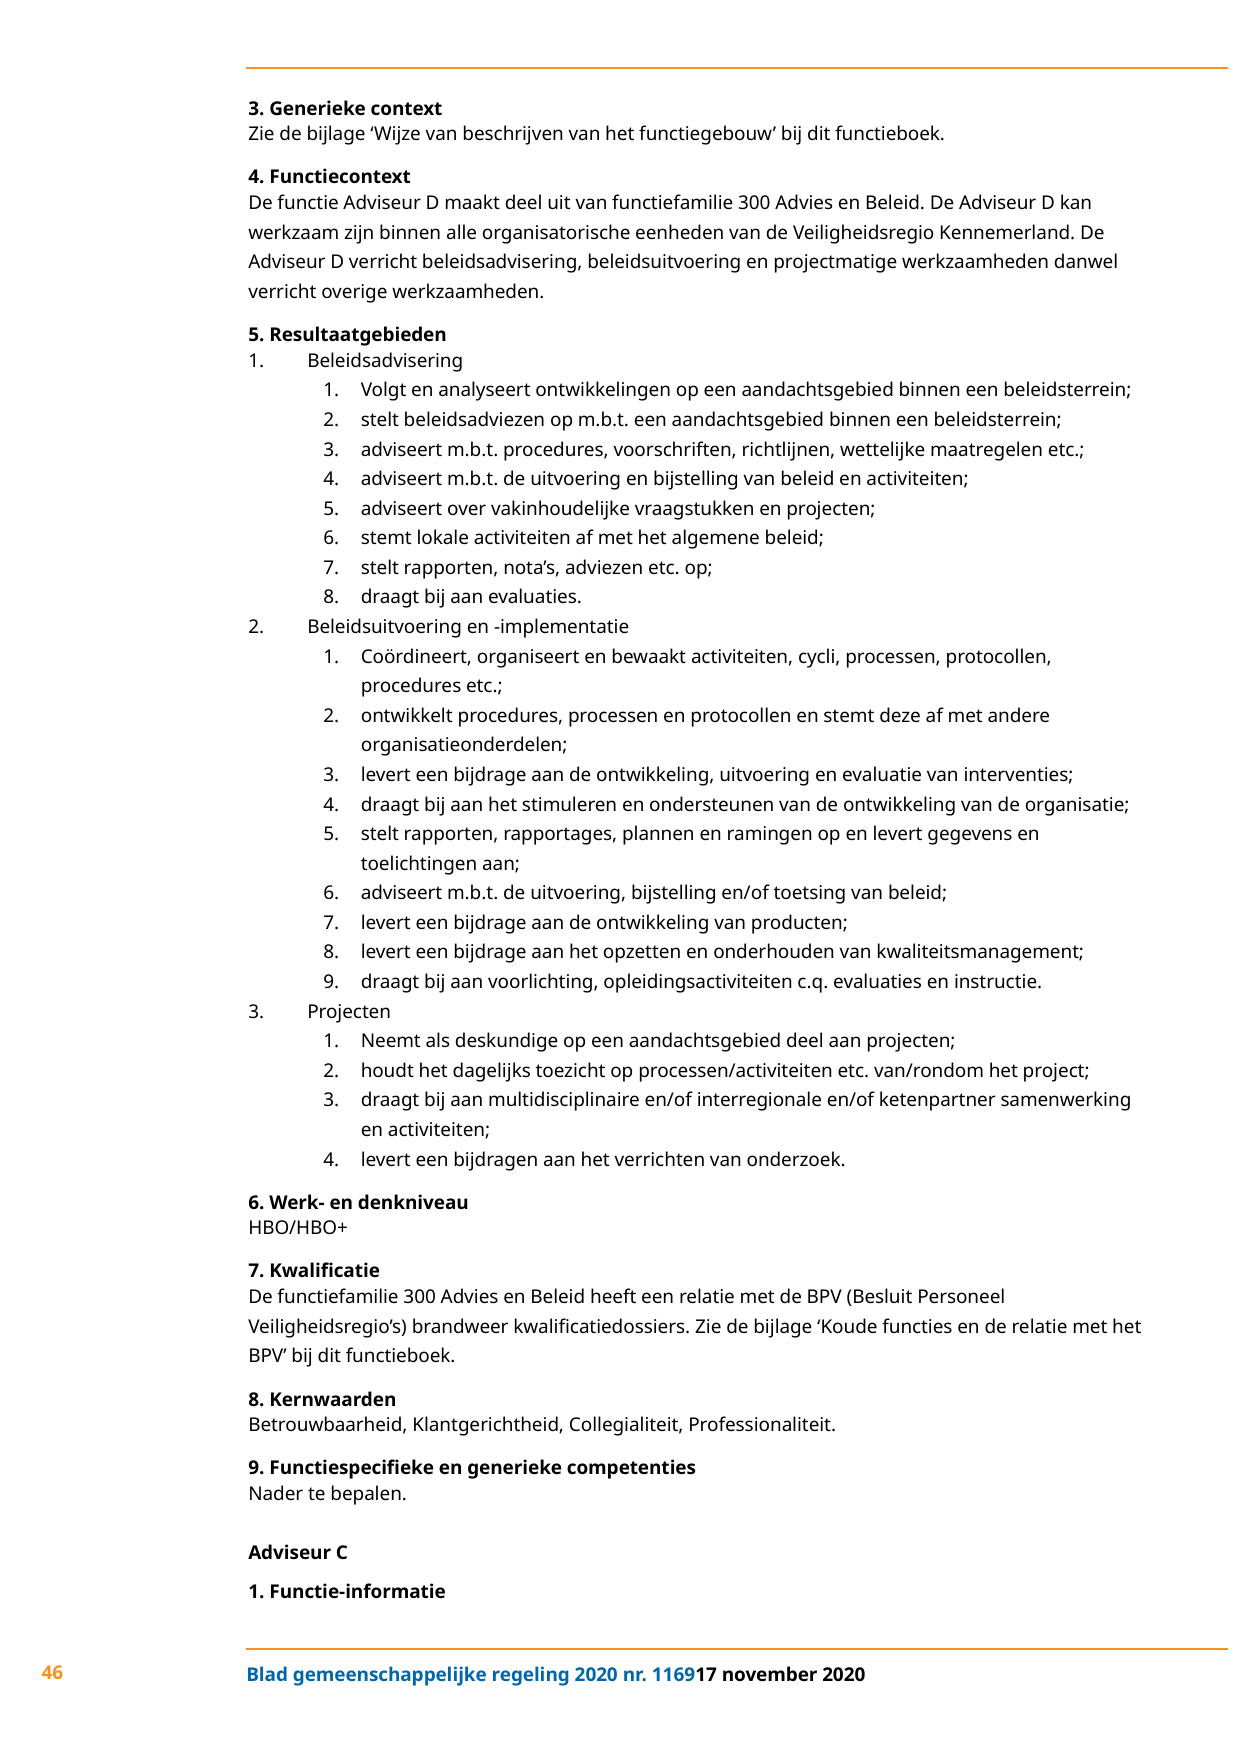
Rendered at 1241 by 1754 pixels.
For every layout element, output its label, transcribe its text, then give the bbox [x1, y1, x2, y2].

list Projecten [248, 998, 1152, 1023]
text 9. Functiespecifieke en generieke competenties [248, 1454, 1152, 1480]
text 6. Werk- en denkniveau [248, 1189, 1152, 1214]
list stelt rapporten, rapportages, plannen en ramingen op en levert gegevens en toelichtingen aan; [323, 820, 1152, 876]
list adviseert m.b.t. de uitvoering, bijstelling en/of toetsing van beleid; [323, 879, 1152, 905]
list adviseert m.b.t. procedures, voorschriften, richtlijnen, wettelijke maatregelen etc.; [323, 436, 1152, 461]
text Nader te bepalen. [248, 1480, 1152, 1506]
list houdt het dagelijks toezicht op processen/activiteiten etc. van/rondom het project; [323, 1057, 1152, 1083]
list stelt rapporten, nota’s, adviezen etc. op; [323, 554, 1152, 580]
list levert een bijdrage aan de ontwikkeling, uitvoering en evaluatie van interventies; [323, 761, 1152, 787]
text De functie Adviseur D maakt deel uit van functiefamilie 300 Advies en Beleid. De Adviseur D kan werkzaam zijn binnen alle organisatorische eenheden van de Veiligheidsregio Kennemerland. De Adviseur D verricht beleidsadvisering, beleidsuitvoering en projectmatige werkzaamheden danwel verricht overige werkzaamheden. [248, 189, 1152, 304]
list levert een bijdragen aan het verrichten van onderzoek. [323, 1146, 1152, 1171]
list stemt lokale activiteiten af met het algemene beleid; [323, 524, 1152, 550]
list draagt bij aan multidisciplinaire en/of interregionale en/of ketenpartner samenwerking en activiteiten; [323, 1087, 1152, 1142]
list ontwikkelt procedures, processen en protocollen en stemt deze af met andere organisatieonderdelen; [323, 702, 1152, 757]
text HBO/HBO+ [248, 1214, 1152, 1240]
list Beleidsuitvoering en -implementatie [248, 613, 1152, 639]
list draagt bij aan evaluaties. [323, 584, 1152, 609]
text Zie de bijlage ‘Wijze van beschrijven van het functiegebouw’ bij dit functieboek. [248, 121, 1152, 146]
text Adviseur C [248, 1539, 1152, 1565]
list Neemt als deskundige op een aandachtsgebied deel aan projecten; [323, 1027, 1152, 1053]
list adviseert m.b.t. de uitvoering en bijstelling van beleid en activiteiten; [323, 465, 1152, 491]
list Coördineert, organiseert en bewaakt activiteiten, cycli, processen, protocollen, procedures etc.; [323, 643, 1152, 698]
text 8. Kernwaarden [248, 1386, 1152, 1411]
list adviseert over vakinhoudelijke vraagstukken en projecten; [323, 495, 1152, 521]
list draagt bij aan het stimuleren en ondersteunen van de ontwikkeling van de organisatie; [323, 791, 1152, 816]
list stelt beleidsadviezen op m.b.t. een aandachtsgebied binnen een beleidsterrein; [323, 406, 1152, 432]
text 3. Generieke context [248, 95, 1152, 121]
text 7. Kwalificatie [248, 1258, 1152, 1283]
text 4. Functiecontext [248, 164, 1152, 189]
list levert een bijdrage aan het opzetten en onderhouden van kwaliteitsmanagement; [323, 939, 1152, 964]
text 5. Resultaatgebieden [248, 321, 1152, 347]
picture [41, 47, 231, 172]
list draagt bij aan voorlichting, opleidingsactiviteiten c.q. evaluaties en instructie. [323, 968, 1152, 994]
list Volgt en analyseert ontwikkelingen op een aandachtsgebied binnen een beleidsterrein; [323, 377, 1152, 402]
text De functiefamilie 300 Advies en Beleid heeft een relatie met de BPV (Besluit Personeel Veiligheidsregio’s) brandweer kwalificatiedossiers. Zie de bijlage ‘Koude functies en de relatie met het BPV’ bij dit functieboek. [248, 1283, 1152, 1368]
list Beleidsadvisering [248, 347, 1152, 373]
list levert een bijdrage aan de ontwikkeling van producten; [323, 909, 1152, 935]
text Betrouwbaarheid, Klantgerichtheid, Collegialiteit, Professionaliteit. [248, 1411, 1152, 1437]
text 1. Functie-informatie [248, 1579, 1152, 1604]
